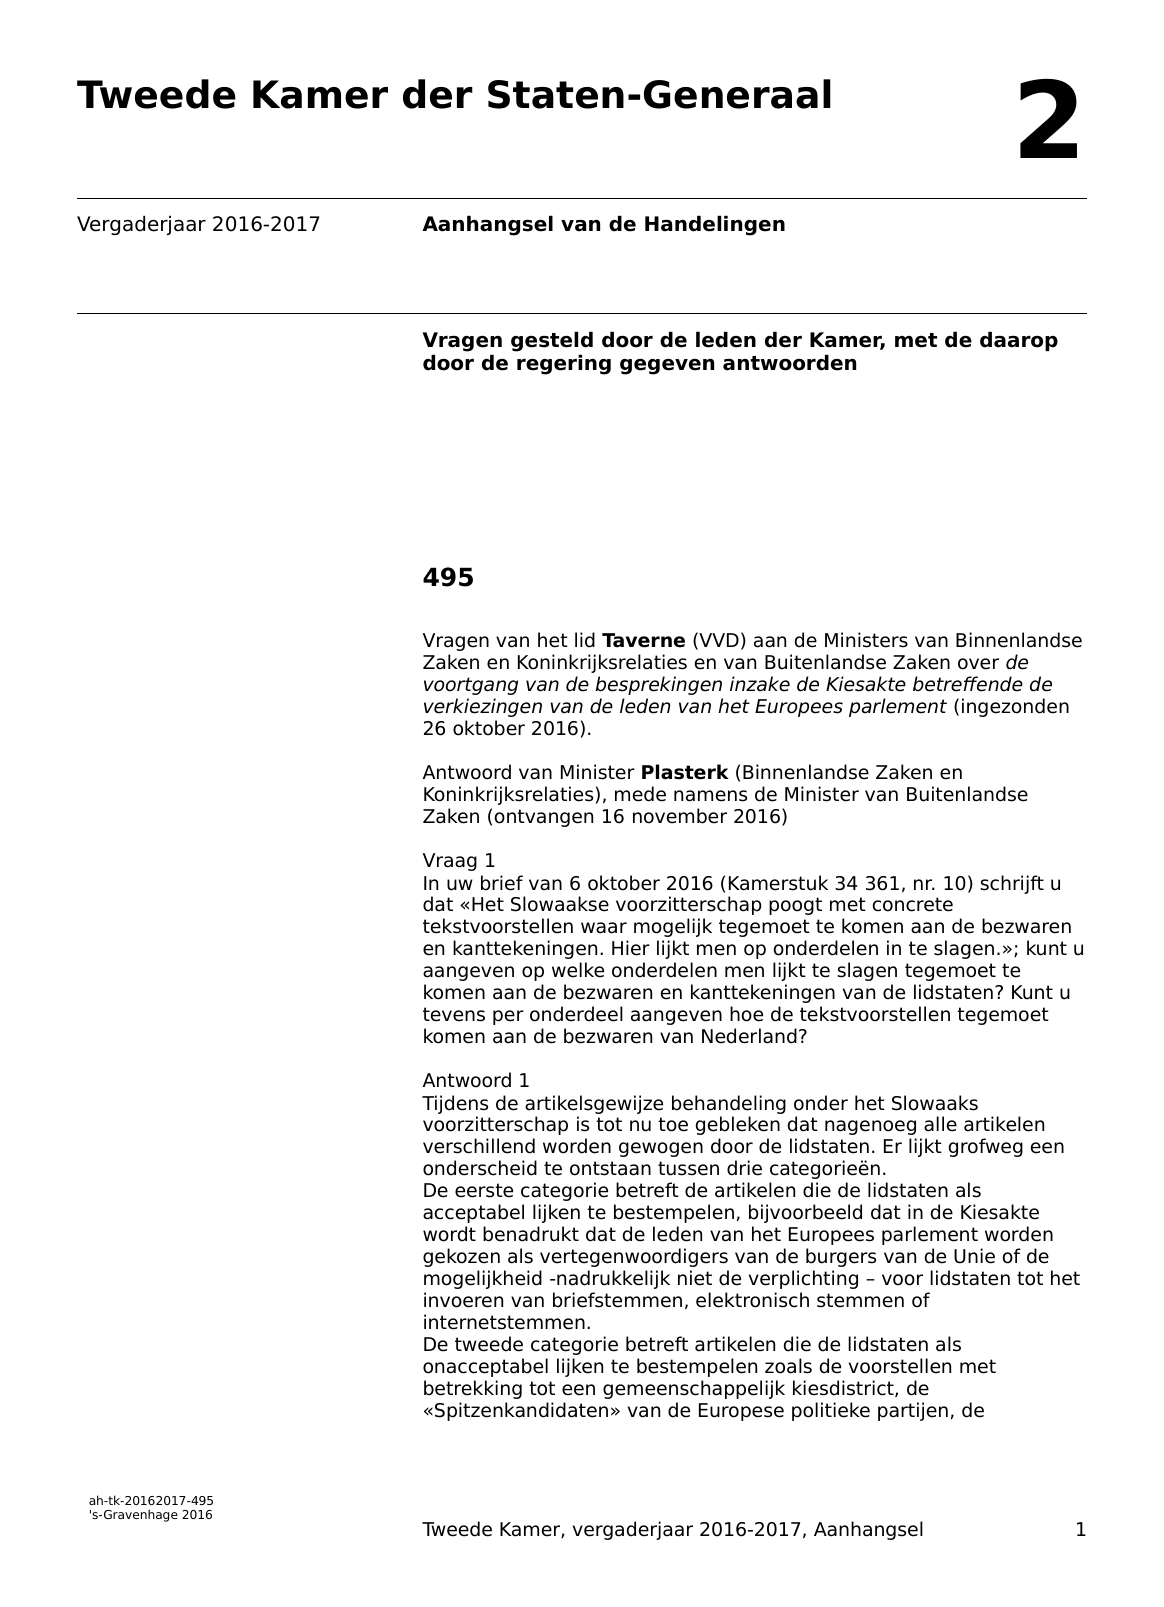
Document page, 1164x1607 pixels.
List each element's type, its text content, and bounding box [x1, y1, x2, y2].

text 's-Gravenhage 2016 [88, 1508, 323, 1522]
text In uw brief van 6 oktober 2016 (Kamerstuk 34 361, nr. 10) schrijft u dat «Het Slowaakse voorzitterschap poogt met concrete tekstvoorstellen waar mogelijk tegemoet te komen aan de bezwaren en kanttekeningen. Hier lijkt men op onderdelen in te slagen.»; kunt u aangeven op welke onderdelen men lijkt te slagen tegemoet te komen aan de bezwaren en kanttekeningen van de lidstaten? Kunt u tevens per onderdeel aangeven hoe de tekstvoorstellen tegemoet komen aan de bezwaren van Nederland? [422, 872, 1087, 1048]
text De eerste categorie betreft de artikelen die de lidstaten als acceptabel lijken te bestempelen, bijvoorbeeld dat in de Kiesakte wordt benadrukt dat de leden van het Europees parlement worden gekozen als vertegenwoordigers van de burgers van de Unie of de mogelijkheid -nadrukkelijk niet de verplichting – voor lidstaten tot het invoeren van briefstemmen, elektronisch stemmen of internetstemmen. [422, 1180, 1087, 1334]
table_cell Aanhangsel van de Handelingen [422, 199, 1087, 313]
table_cell Vragen gesteld door de leden der Kamer, met de daarop door de regering gegeven antwoorden [422, 314, 1087, 375]
table_header Tweede Kamer der Staten-Generaal [77, 59, 886, 198]
text De tweede categorie betreft artikelen die de lidstaten als onacceptabel lijken te bestempelen zoals de voorstellen met betrekking tot een gemeenschappelijk kiesdistrict, de «Spitzenkandidaten» van de Europese politieke partijen, de [422, 1334, 1087, 1422]
table_cell [77, 314, 422, 375]
text ah-tk-20162017-495 [88, 1494, 323, 1508]
text 495 [422, 563, 1087, 592]
text Tijdens de artikelsgewijze behandeling onder het Slowaaks voorzitterschap is tot nu toe gebleken dat nagenoeg alle artikelen verschillend worden gewogen door de lidstaten. Er lijkt grofweg een onderscheid te ontstaan tussen drie categorieën. [422, 1092, 1087, 1180]
table_cell Vergaderjaar 2016-2017 [77, 199, 422, 313]
text Antwoord van Minister Plasterk (Binnenlandse Zaken en Koninkrijksrelaties), mede namens de Minister van Buitenlandse Zaken (ontvangen 16 november 2016) [422, 762, 1087, 828]
text Vragen van het lid Taverne (VVD) aan de Ministers van Binnenlandse Zaken en Koninkrijksrelaties en van Buitenlandse Zaken over de voortgang van de besprekingen inzake de Kiesakte betreffende de verkiezingen van de leden van het Europees parlement (ingezonden 26 oktober 2016). [422, 630, 1087, 740]
table_header 2 [886, 59, 1087, 198]
text Vraag 1 [422, 850, 1087, 872]
text Antwoord 1 [422, 1070, 1087, 1092]
